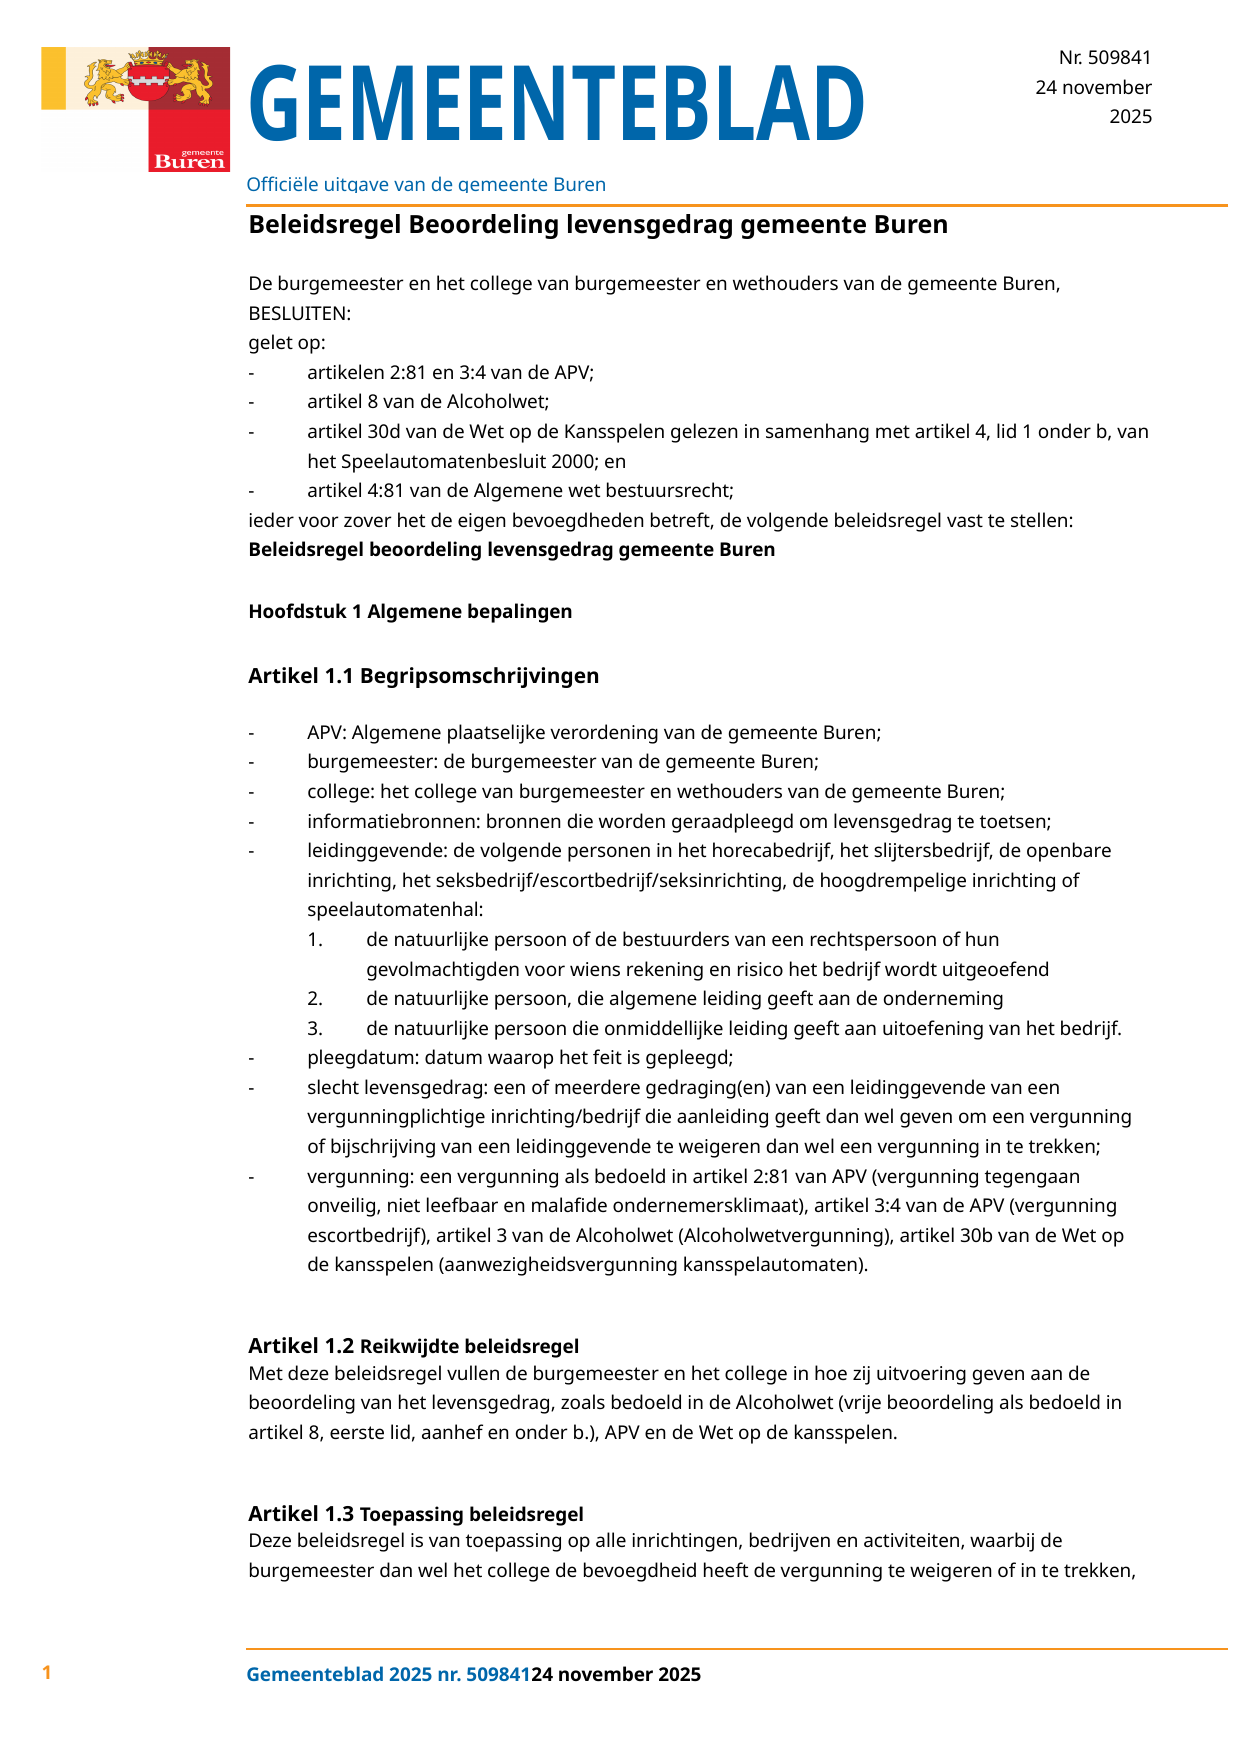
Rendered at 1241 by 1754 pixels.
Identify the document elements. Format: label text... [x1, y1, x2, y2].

text Artikel 1.1 Begripsomschrijvingen [248, 661, 1152, 689]
list burgemeester: de burgemeester van de gemeente Buren; [248, 749, 1152, 774]
list pleegdatum: datum waarop het feit is gepleegd; [248, 1044, 1152, 1070]
text Artikel 1.2 Reikwijdte beleidsregel [248, 1332, 1152, 1360]
list APV: Algemene plaatselijke verordening van de gemeente Buren; [248, 719, 1152, 745]
list artikel 4:81 van de Algemene wet bestuursrecht; [248, 477, 1152, 503]
picture [41, 47, 231, 172]
list leidinggevende: de volgende personen in het horecabedrijf, het slijtersbedrijf, de openbare inrichting, het seksbedrijf/escortbedrijf/seksinrichting, de hoogdrempelige inrichting of speelautomatenhal: [248, 837, 1152, 922]
list college: het college van burgemeester en wethouders van de gemeente Buren; [248, 778, 1152, 804]
text Artikel 1.3 Toepassing beleidsregel [248, 1499, 1152, 1528]
list de natuurlijke persoon, die algemene leiding geeft aan de onderneming [307, 985, 1152, 1011]
text Deze beleidsregel is van toepassing op alle inrichtingen, bedrijven en activiteiten, waarbij de burgemeester dan wel het college de bevoegdheid heeft de vergunning te weigeren of in te trekken, [248, 1528, 1152, 1583]
text gelet op: [248, 329, 1152, 355]
list de natuurlijke persoon of de bestuurders van een rechtspersoon of hun gevolmachtigden voor wiens rekening en risico het bedrijf wordt uitgeoefend [307, 926, 1152, 981]
list de natuurlijke persoon die onmiddellijke leiding geeft aan uitoefening van het bedrijf. [307, 1015, 1152, 1041]
text Met deze beleidsregel vullen de burgemeester en het college in hoe zij uitvoering geven aan de beoordeling van het levensgedrag, zoals bedoeld in de Alcoholwet (vrije beoordeling als bedoeld in artikel 8, eerste lid, aanhef en onder b.), APV en de Wet op de kansspelen. [248, 1360, 1152, 1445]
list slecht levensgedrag: een of meerdere gedraging(en) van een leidinggevende van een vergunningplichtige inrichting/bedrijf die aanleiding geeft dan wel geven om een vergunning of bijschrijving van een leidinggevende te weigeren dan wel een vergunning in te trekken; [248, 1074, 1152, 1159]
text Hoofdstuk 1 Algemene bepalingen [248, 596, 1152, 624]
text De burgemeester en het college van burgemeester en wethouders van de gemeente Buren, [248, 270, 1152, 296]
list artikelen 2:81 en 3:4 van de APV; [248, 359, 1152, 385]
list artikel 30d van de Wet op de Kansspelen gelezen in samenhang met artikel 4, lid 1 onder b, van het Speelautomatenbesluit 2000; en [248, 418, 1152, 473]
list informatiebronnen: bronnen die worden geraadpleegd om levensgedrag te toetsen; [248, 808, 1152, 833]
list vergunning: een vergunning als bedoeld in artikel 2:81 van APV (vergunning tegengaan onveilig, niet leefbaar en malafide ondernemersklimaat), artikel 3:4 van de APV (vergunning escortbedrijf), artikel 3 van de Alcoholwet (Alcoholwetvergunning), artikel 30b van de Wet op de kansspelen (aanwezigheidsvergunning kansspelautomaten). [248, 1163, 1152, 1277]
list artikel 8 van de Alcoholwet; [248, 389, 1152, 414]
text ieder voor zover het de eigen bevoegdheden betreft, de volgende beleidsregel vast te stellen: [248, 507, 1152, 533]
text Beleidsregel beoordeling levensgedrag gemeente Buren [248, 537, 1152, 562]
text BESLUITEN: [248, 300, 1152, 326]
text Beleidsregel Beoordeling levensgedrag gemeente Buren [248, 207, 1152, 241]
